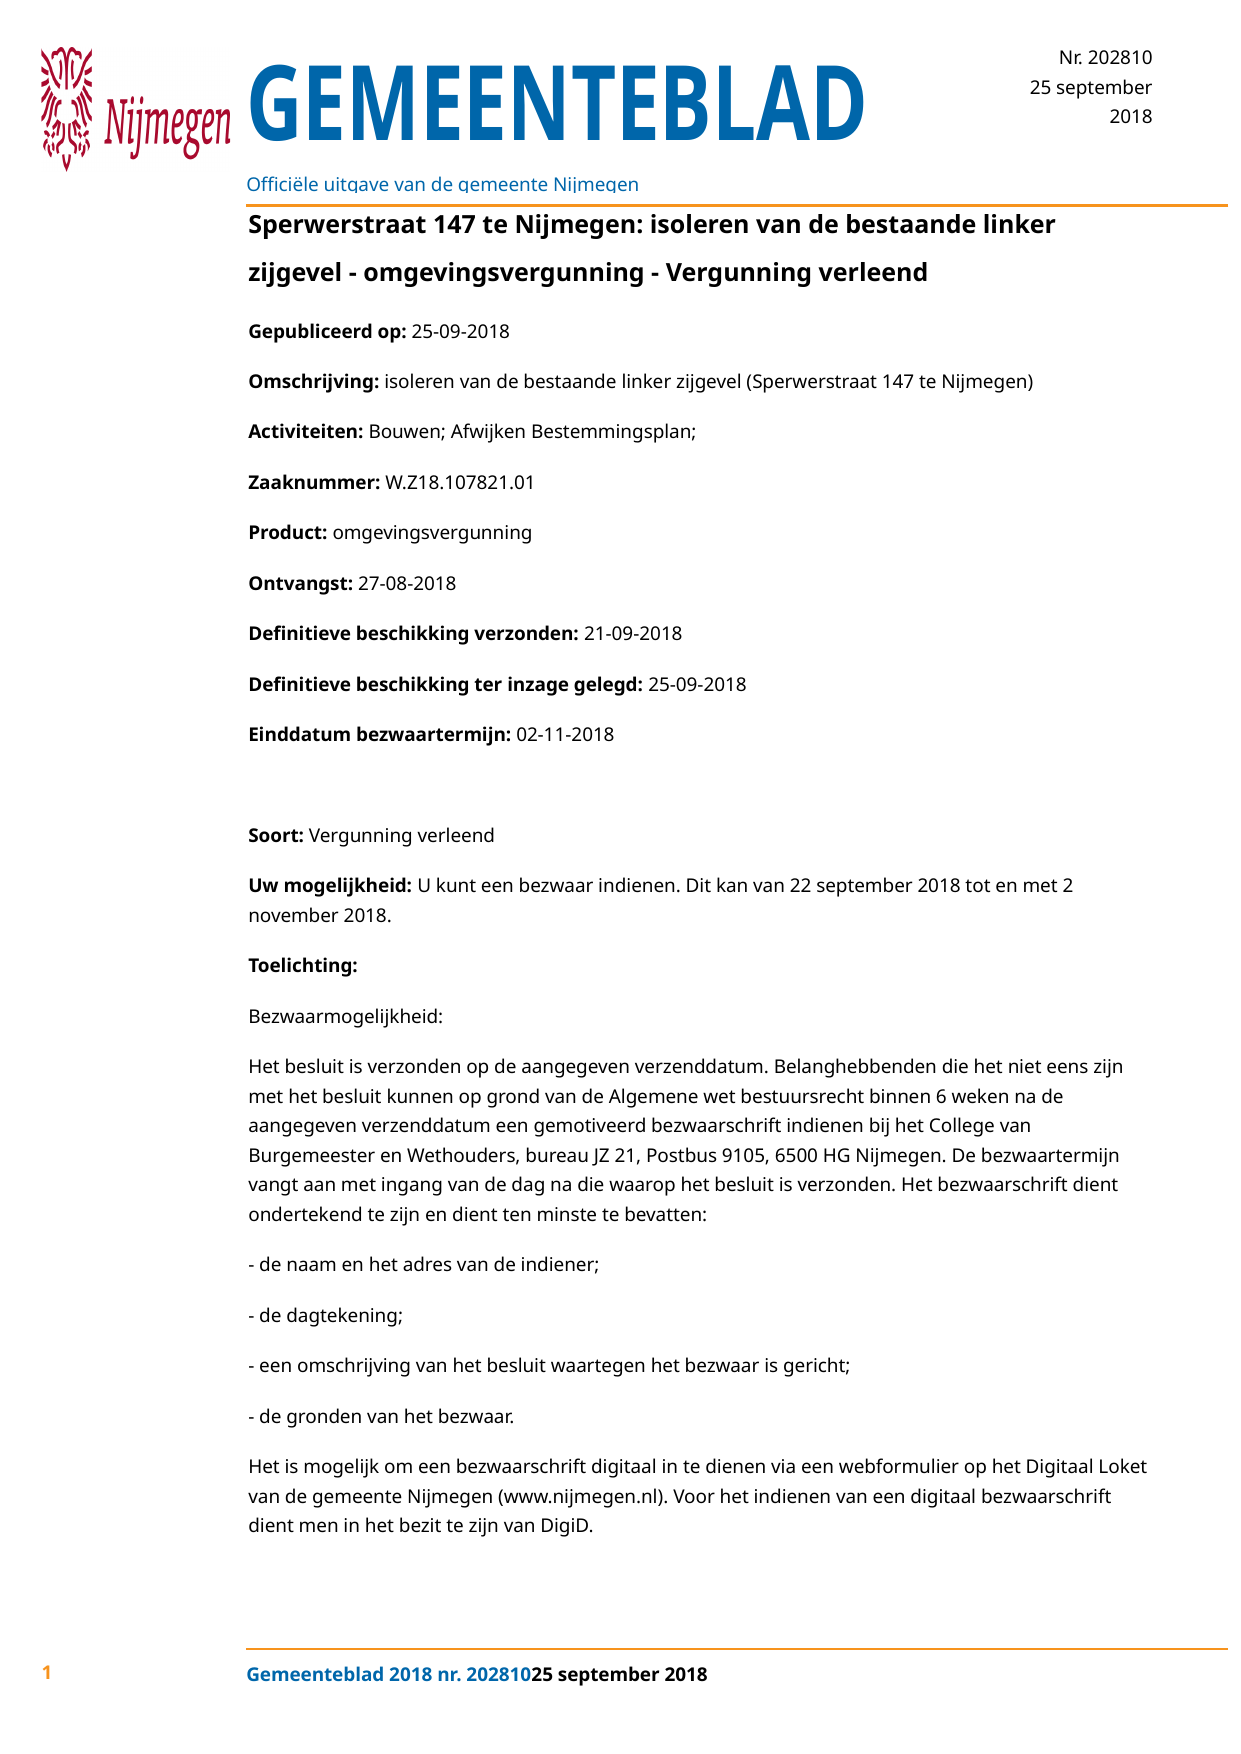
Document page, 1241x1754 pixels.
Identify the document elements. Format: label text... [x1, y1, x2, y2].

text Soort: Vergunning verleend [248, 822, 1152, 848]
text Zaaknummer: W.Z18.107821.01 [248, 469, 1152, 495]
text Ontvangst: 27-08-2018 [248, 570, 1152, 596]
text - een omschrijving van het besluit waartegen het bezwaar is gericht; [248, 1352, 1152, 1378]
text Einddatum bezwaartermijn: 02-11-2018 [248, 721, 1152, 747]
text Het besluit is verzonden op de aangegeven verzenddatum. Belanghebbenden die het niet eens zijn met het besluit kunnen op grond van de Algemene wet bestuursrecht binnen 6 weken na de aangegeven verzenddatum een gemotiveerd bezwaarschrift indienen bij het College van Burgemeester en Wethouders, bureau JZ 21, Postbus 9105, 6500 HG Nijmegen. De bezwaartermijn vangt aan met ingang van de dag na die waarop het besluit is verzonden. Het bezwaarschrift dient ondertekend te zijn en dient ten minste te bevatten: [248, 1053, 1152, 1227]
text Definitieve beschikking verzonden: 21-09-2018 [248, 620, 1152, 646]
text Activiteiten: Bouwen; Afwijken Bestemmingsplan; [248, 419, 1152, 444]
text Definitieve beschikking ter inzage gelegd: 25-09-2018 [248, 671, 1152, 697]
text - de dagtekening; [248, 1302, 1152, 1328]
text Bezwaarmogelijkheid: [248, 1003, 1152, 1029]
text Omschrijving: isoleren van de bestaande linker zijgevel (Sperwerstraat 147 te Nijmegen) [248, 368, 1152, 394]
text Gepubliceerd op: 25-09-2018 [248, 318, 1152, 344]
text - de gronden van het bezwaar. [248, 1403, 1152, 1429]
text Het is mogelijk om een bezwaarschrift digitaal in te dienen via een webformulier op het Digitaal Loket van de gemeente Nijmegen (www.nijmegen.nl). Voor het indienen van een digitaal bezwaarschrift dient men in het bezit te zijn van DigiD. [248, 1453, 1152, 1538]
text Product: omgevingsvergunning [248, 519, 1152, 545]
text Uw mogelijkheid: U kunt een bezwaar indienen. Dit kan van 22 september 2018 tot en met 2 november 2018. [248, 872, 1152, 928]
text - de naam en het adres van de indiener; [248, 1252, 1152, 1277]
text Toelichting: [248, 952, 1152, 978]
picture [41, 47, 231, 172]
text Sperwerstraat 147 te Nijmegen: isoleren van de bestaande linker zijgevel - omgevingsvergunning - Vergunning verleend [248, 207, 1152, 288]
